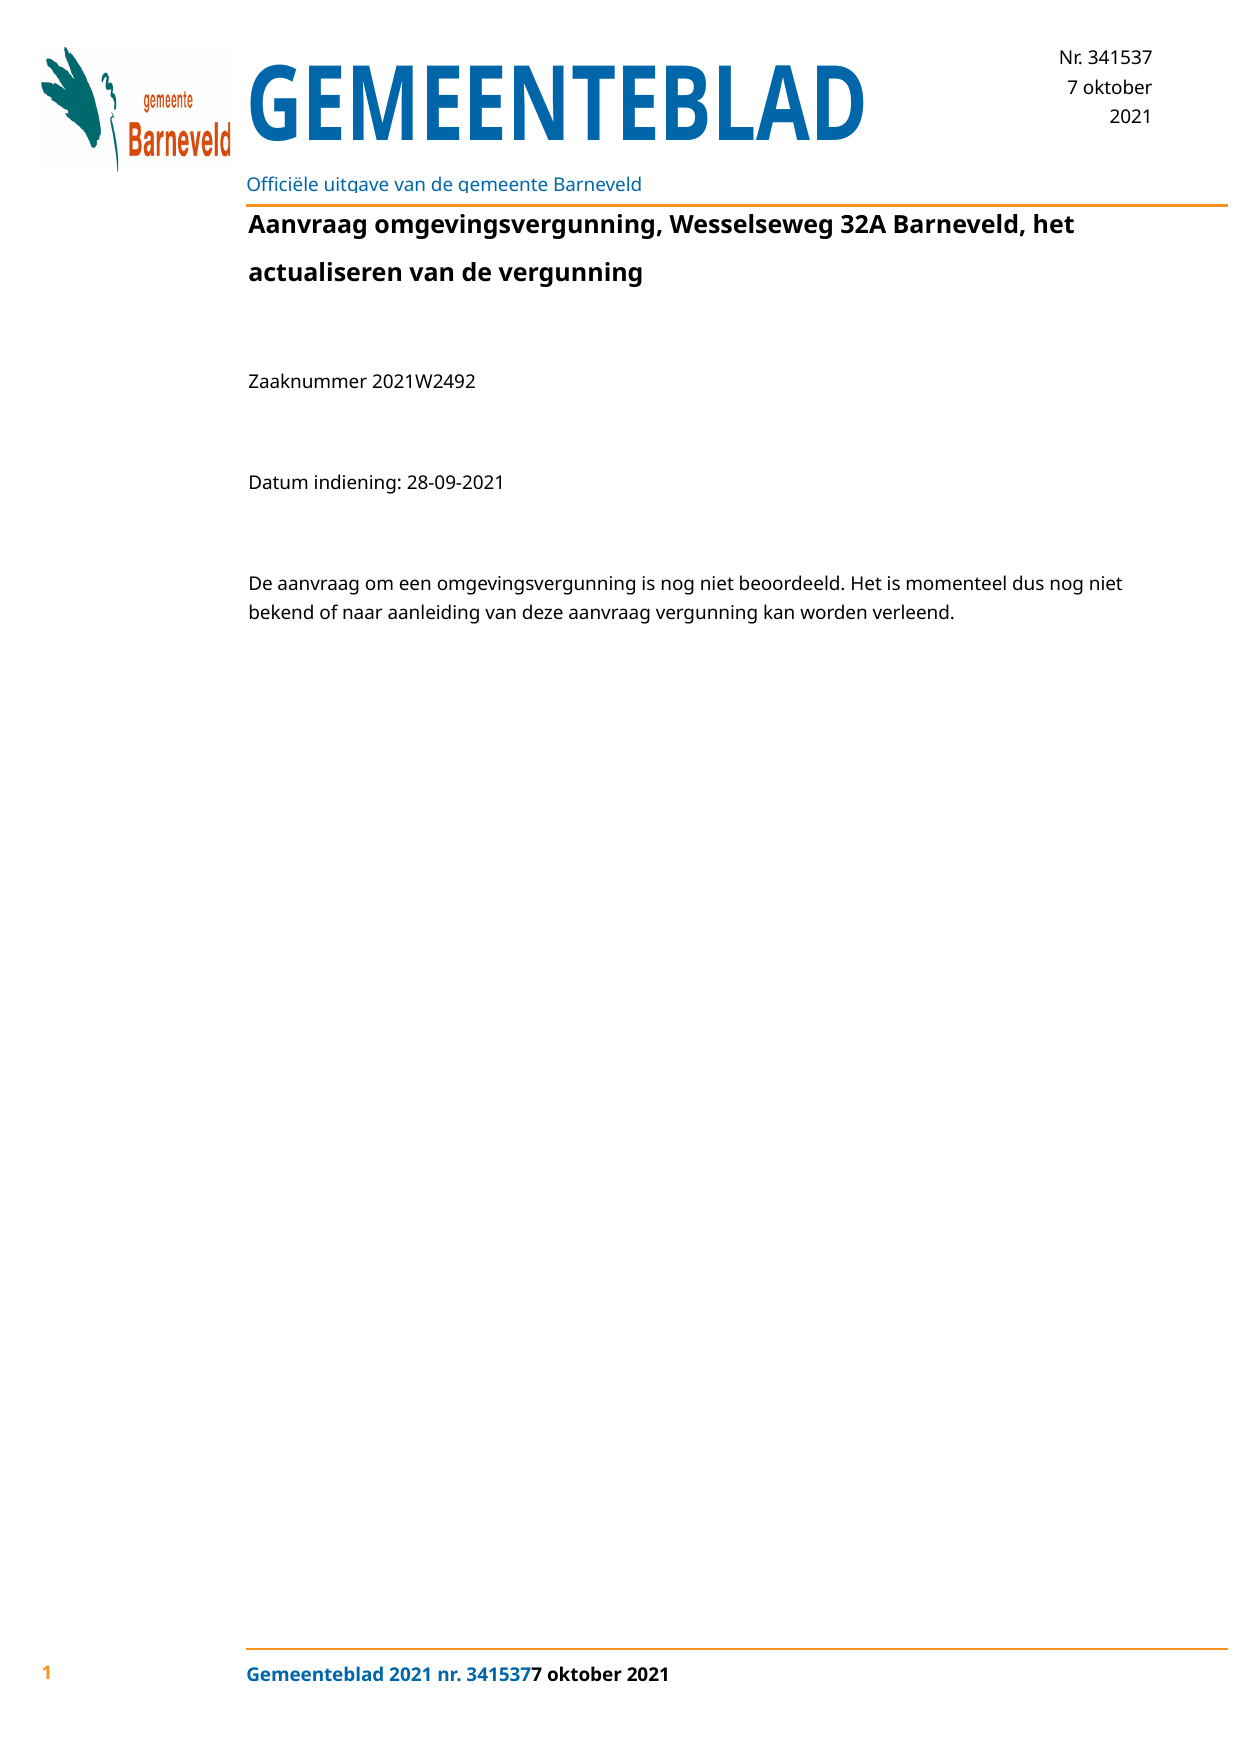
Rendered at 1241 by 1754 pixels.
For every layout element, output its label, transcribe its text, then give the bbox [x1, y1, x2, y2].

text De aanvraag om een omgevingsvergunning is nog niet beoordeeld. Het is momenteel dus nog niet bekend of naar aanleiding van deze aanvraag vergunning kan worden verleend. [248, 570, 1152, 625]
text Aanvraag omgevingsvergunning, Wesselseweg 32A Barneveld, het actualiseren van de vergunning [248, 207, 1152, 288]
picture [41, 47, 231, 172]
text Zaaknummer 2021W2492 [248, 368, 1152, 394]
text Datum indiening: 28-09-2021 [248, 469, 1152, 495]
